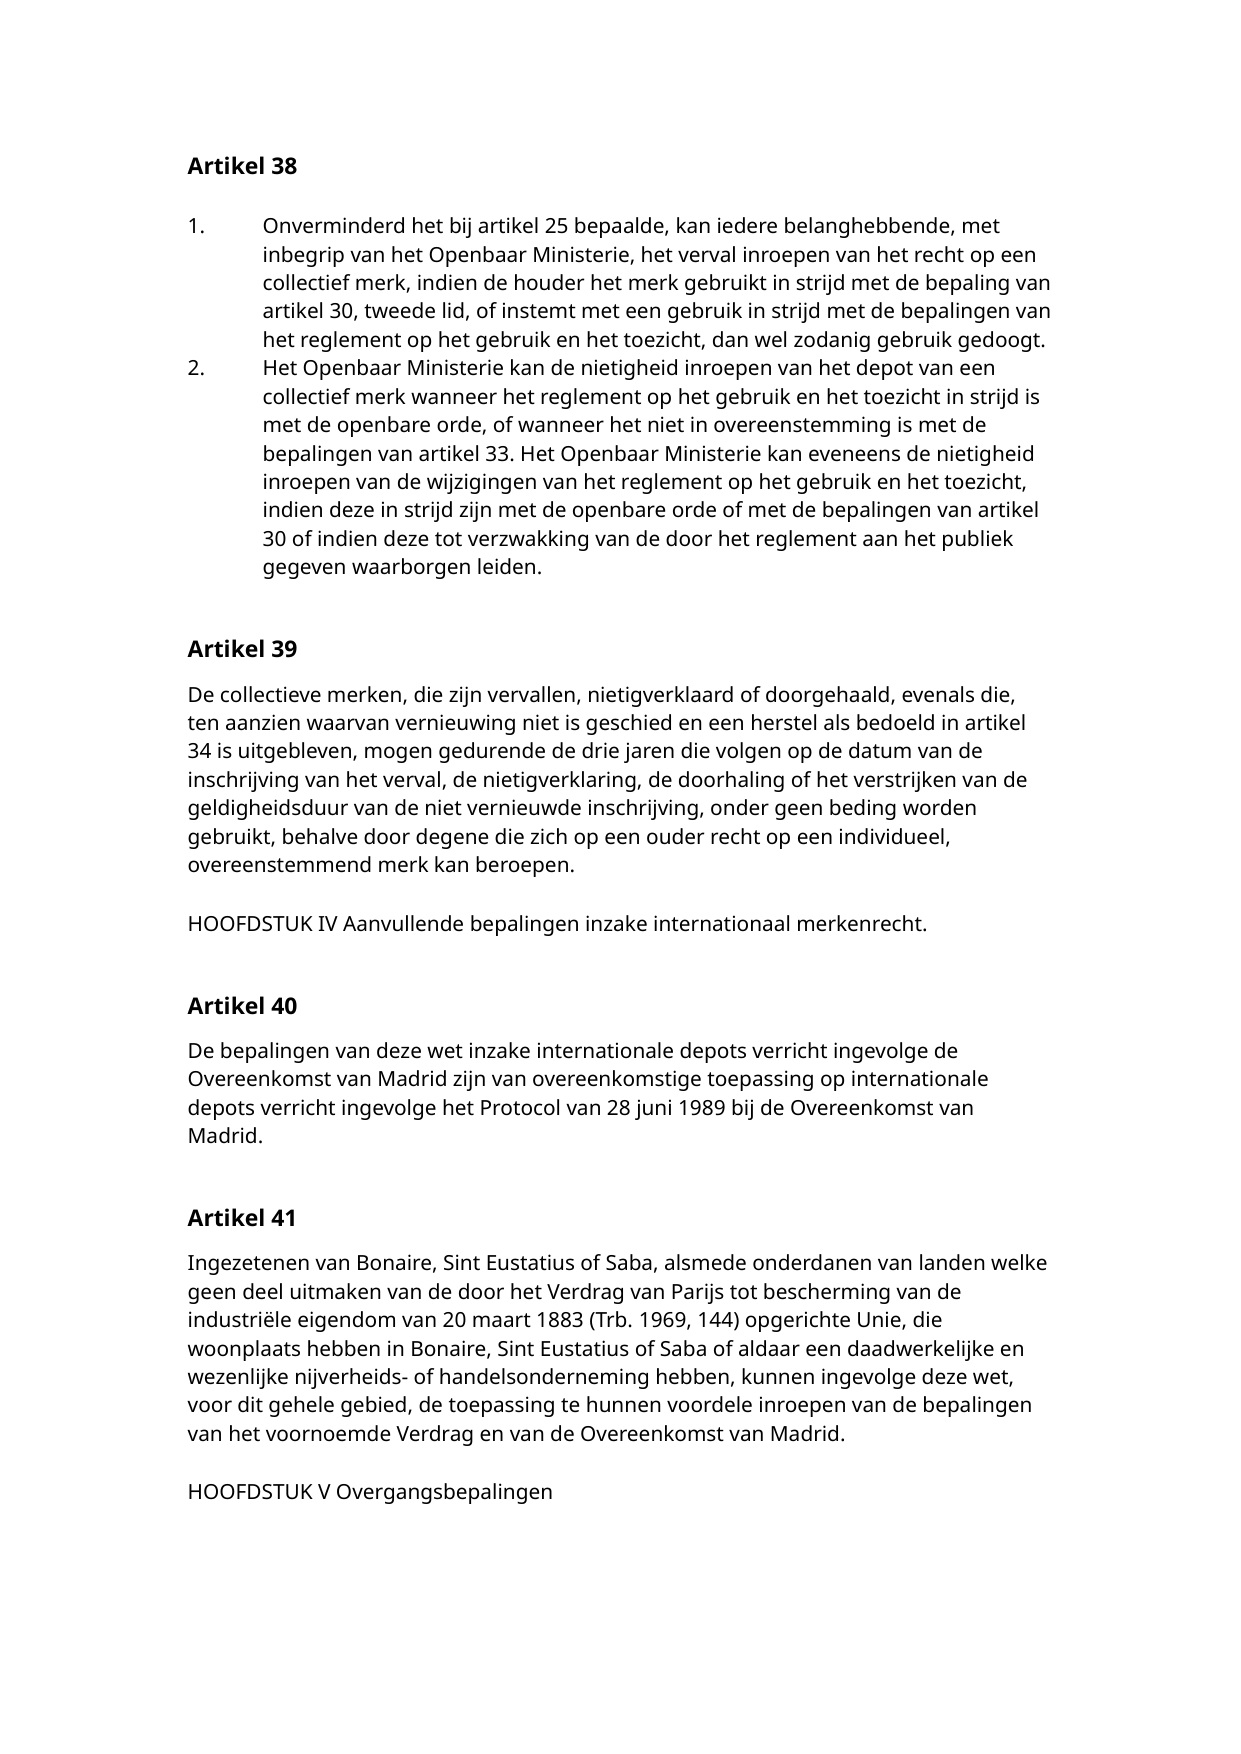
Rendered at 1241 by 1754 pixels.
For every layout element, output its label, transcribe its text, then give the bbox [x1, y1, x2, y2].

subtitle HOOFDSTUK V Overgangsbepalingen [187, 1477, 1053, 1506]
subtitle HOOFDSTUK IV Aanvullende bepalingen inzake internationaal merkenrecht. [187, 909, 1053, 937]
subtitle Artikel 38 [187, 150, 1053, 181]
list Het Openbaar Ministerie kan de nietigheid inroepen van het depot van een collectief merk wanneer het reglement op het gebruik en het toezicht in strijd is met de openbare orde, of wanneer het niet in overeenstemming is met de bepalingen van artikel 33. Het Openbaar Ministerie kan eveneens de nietigheid inroepen van de wijzigingen van het reglement op het gebruik en het toezicht, indien deze in strijd zijn met de openbare orde of met de bepalingen van artikel 30 of indien deze tot verzwakking van de door het reglement aan het publiek gegeven waarborgen leiden. [187, 353, 1053, 581]
text Ingezetenen van Bonaire, Sint Eustatius of Saba, alsmede onderdanen van landen welke geen deel uitmaken van de door het Verdrag van Parijs tot bescherming van de industriële eigendom van 20 maart 1883 (Trb. 1969, 144) opgerichte Unie, die woonplaats hebben in Bonaire, Sint Eustatius of Saba of aldaar een daadwerkelijke en wezenlijke nijverheids- of handelsonderneming hebben, kunnen ingevolge deze wet, voor dit gehele gebied, de toepassing te hunnen voordele inroepen van de bepalingen van het voornoemde Verdrag en van de Overeenkomst van Madrid. [187, 1248, 1053, 1447]
list Onverminderd het bij artikel 25 bepaalde, kan iedere belanghebbende, met inbegrip van het Openbaar Ministerie, het verval inroepen van het recht op een collectief merk, indien de houder het merk gebruikt in strijd met de bepaling van artikel 30, tweede lid, of instemt met een gebruik in strijd met de bepalingen van het reglement op het gebruik en het toezicht, dan wel zodanig gebruik gedoogt. [187, 211, 1053, 353]
subtitle Artikel 40 [187, 990, 1053, 1021]
text De bepalingen van deze wet inzake internationale depots verricht ingevolge de Overeenkomst van Madrid zijn van overeenkomstige toepassing op internationale depots verricht ingevolge het Protocol van 28 juni 1989 bij de Overeenkomst van Madrid. [187, 1036, 1053, 1150]
subtitle Artikel 41 [187, 1202, 1053, 1233]
subtitle Artikel 39 [187, 633, 1053, 665]
text De collectieve merken, die zijn vervallen, nietigverklaard of doorgehaald, evenals die, ten aanzien waarvan vernieuwing niet is geschied en een herstel als bedoeld in artikel 34 is uitgebleven, mogen gedurende de drie jaren die volgen op de datum van de inschrijving van het verval, de nietigverklaring, de doorhaling of het verstrijken van de geldigheidsduur van de niet vernieuwde inschrijving, onder geen beding worden gebruikt, behalve door degene die zich op een ouder recht op een individueel, overeenstemmend merk kan beroepen. [187, 680, 1053, 879]
